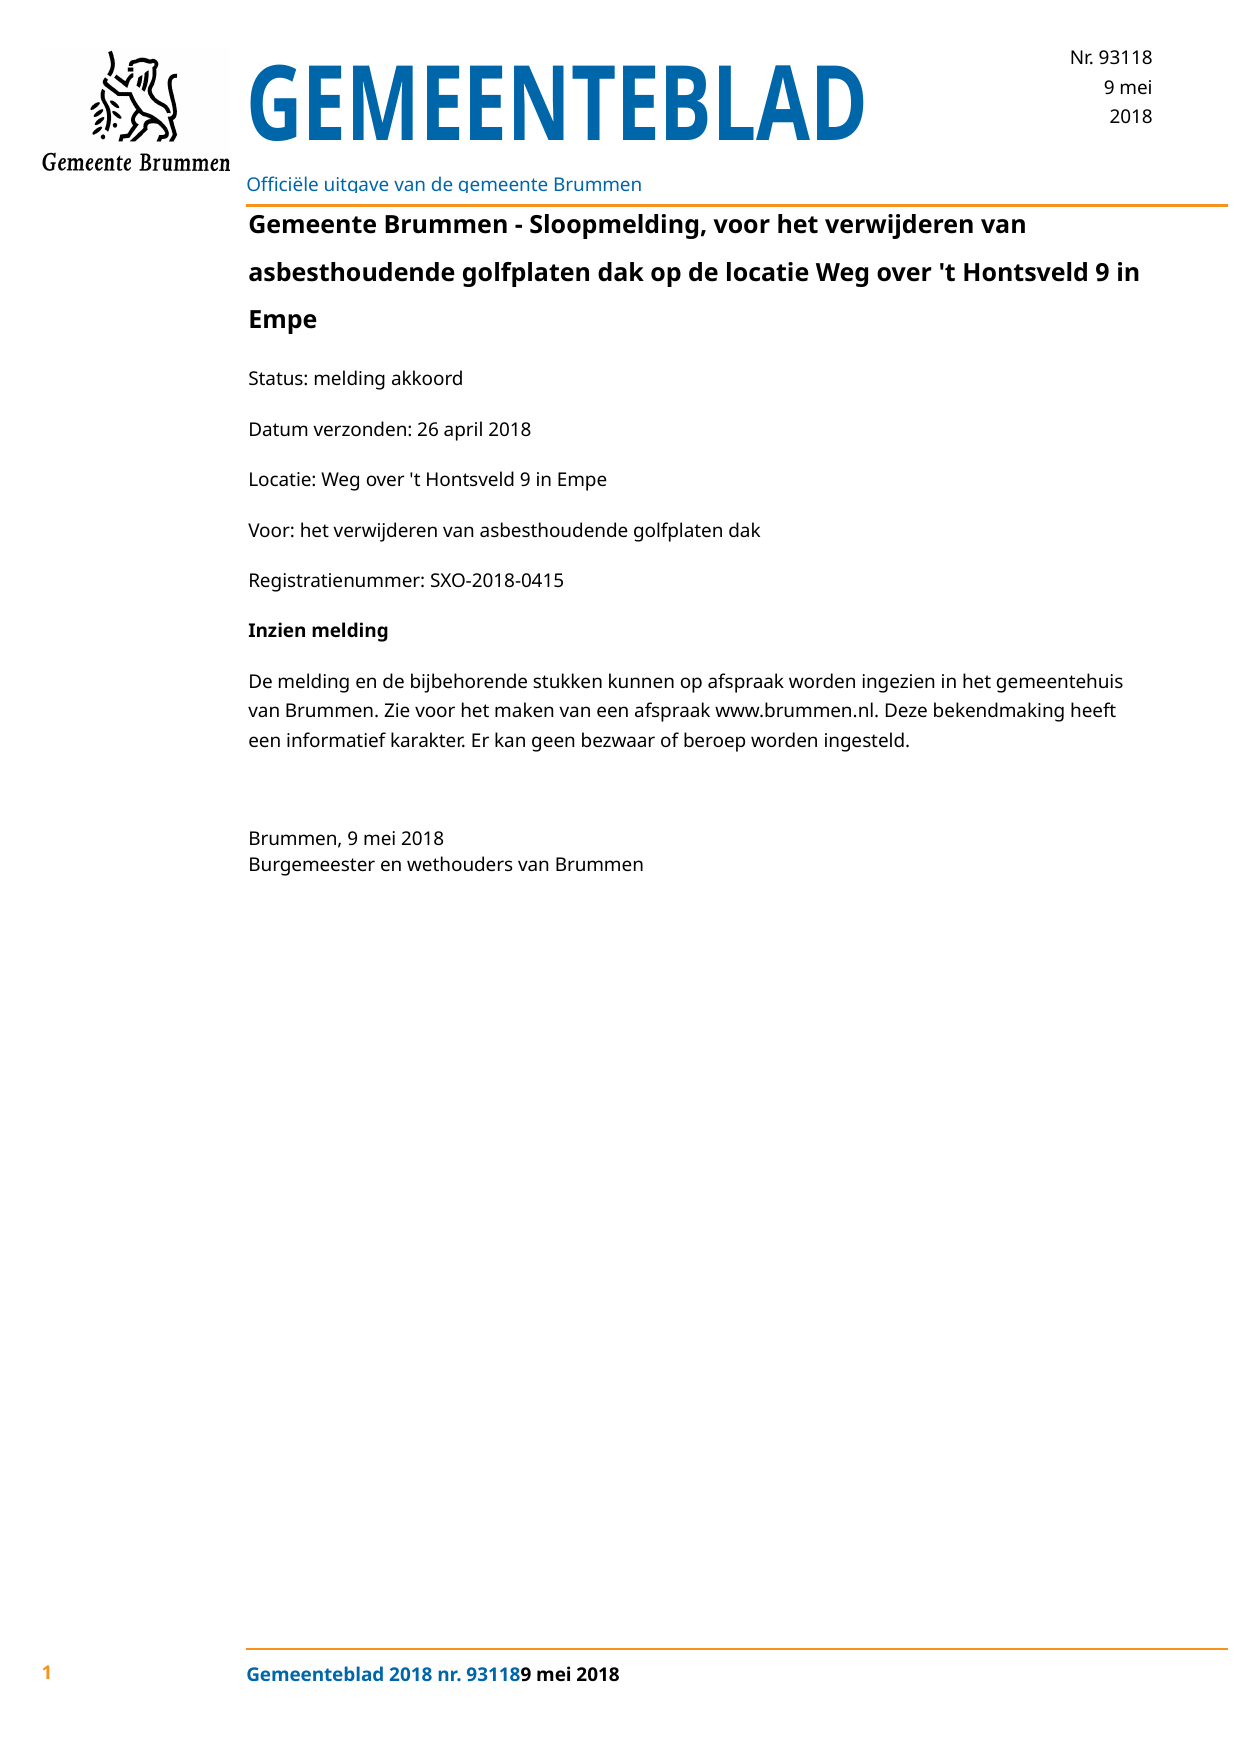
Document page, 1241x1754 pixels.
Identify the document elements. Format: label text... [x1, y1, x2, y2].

text Locatie: Weg over 't Hontsveld 9 in Empe [248, 466, 1152, 492]
text Voor: het verwijderen van asbesthoudende golfplaten dak [248, 517, 1152, 542]
text De melding en de bijbehorende stukken kunnen op afspraak worden ingezien in het gemeentehuis van Brummen. Zie voor het maken van een afspraak www.brummen.nl. Deze bekendmaking heeft een informatief karakter. Er kan geen bezwaar of beroep worden ingesteld. [248, 668, 1152, 753]
text Brummen, 9 mei 2018 [248, 825, 1152, 851]
text Status: melding akkoord [248, 366, 1152, 391]
picture [41, 47, 231, 172]
text Inzien melding [248, 618, 1152, 643]
text Datum verzonden: 26 april 2018 [248, 416, 1152, 442]
text Gemeente Brummen - Sloopmelding, voor het verwijderen van asbesthoudende golfplaten dak op de locatie Weg over 't Hontsveld 9 in Empe [248, 207, 1152, 336]
text Burgemeester en wethouders van Brummen [248, 851, 1152, 877]
text Registratienummer: SXO-2018-0415 [248, 567, 1152, 593]
